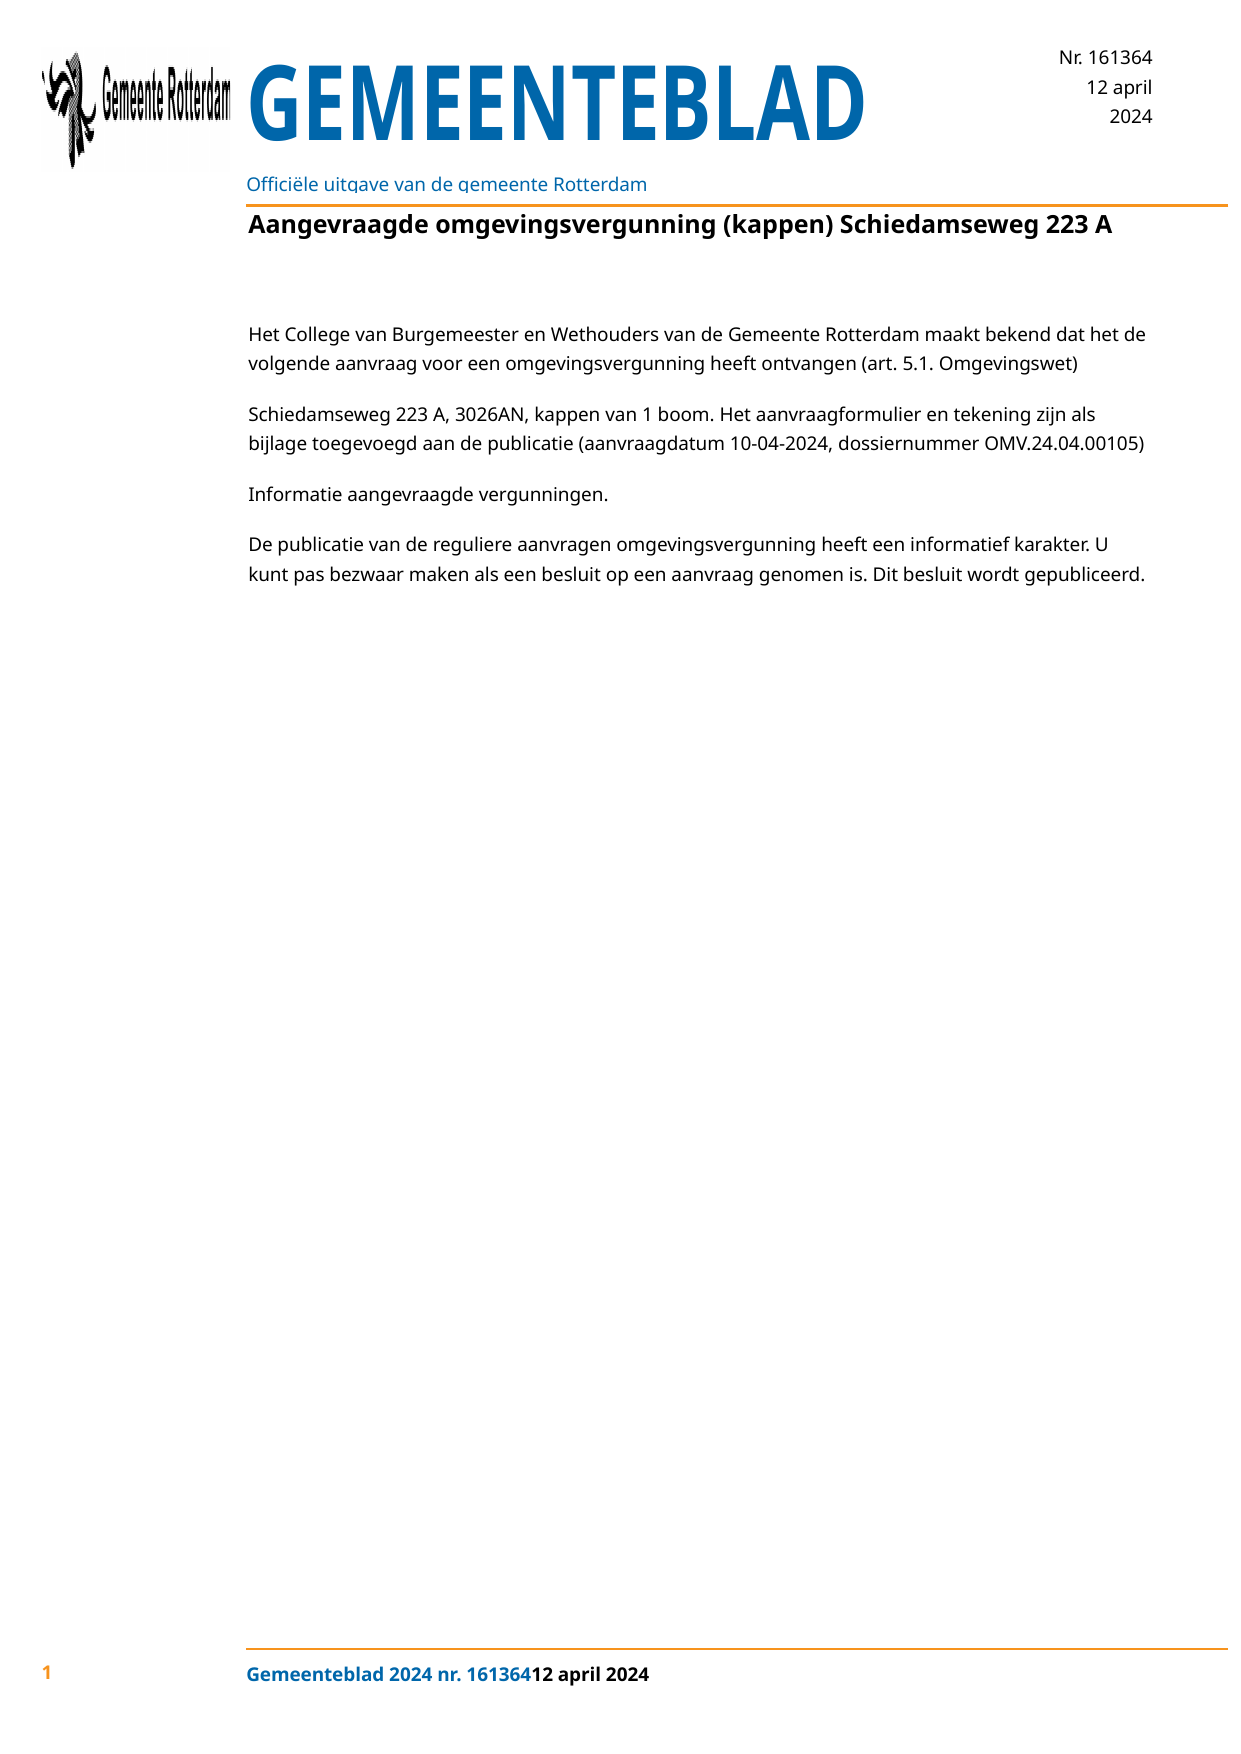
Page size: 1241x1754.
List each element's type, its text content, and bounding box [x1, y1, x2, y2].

text Informatie aangevraagde vergunningen. [248, 481, 1152, 506]
text Aangevraagde omgevingsvergunning (kappen) Schiedamseweg 223 A [248, 207, 1152, 241]
text De publicatie van de reguliere aanvragen omgevingsvergunning heeft een informatief karakter. U kunt pas bezwaar maken als een besluit op een aanvraag genomen is. Dit besluit wordt gepubliceerd. [248, 531, 1152, 586]
text Het College van Burgemeester en Wethouders van de Gemeente Rotterdam maakt bekend dat het de volgende aanvraag voor een omgevingsvergunning heeft ontvangen (art. 5.1. Omgevingswet) [248, 321, 1152, 376]
text Schiedamseweg 223 A, 3026AN, kappen van 1 boom. Het aanvraagformulier en tekening zijn als bijlage toegevoegd aan de publicatie (aanvraagdatum 10-04-2024, dossiernummer OMV.24.04.00105) [248, 401, 1152, 456]
picture [41, 47, 231, 172]
